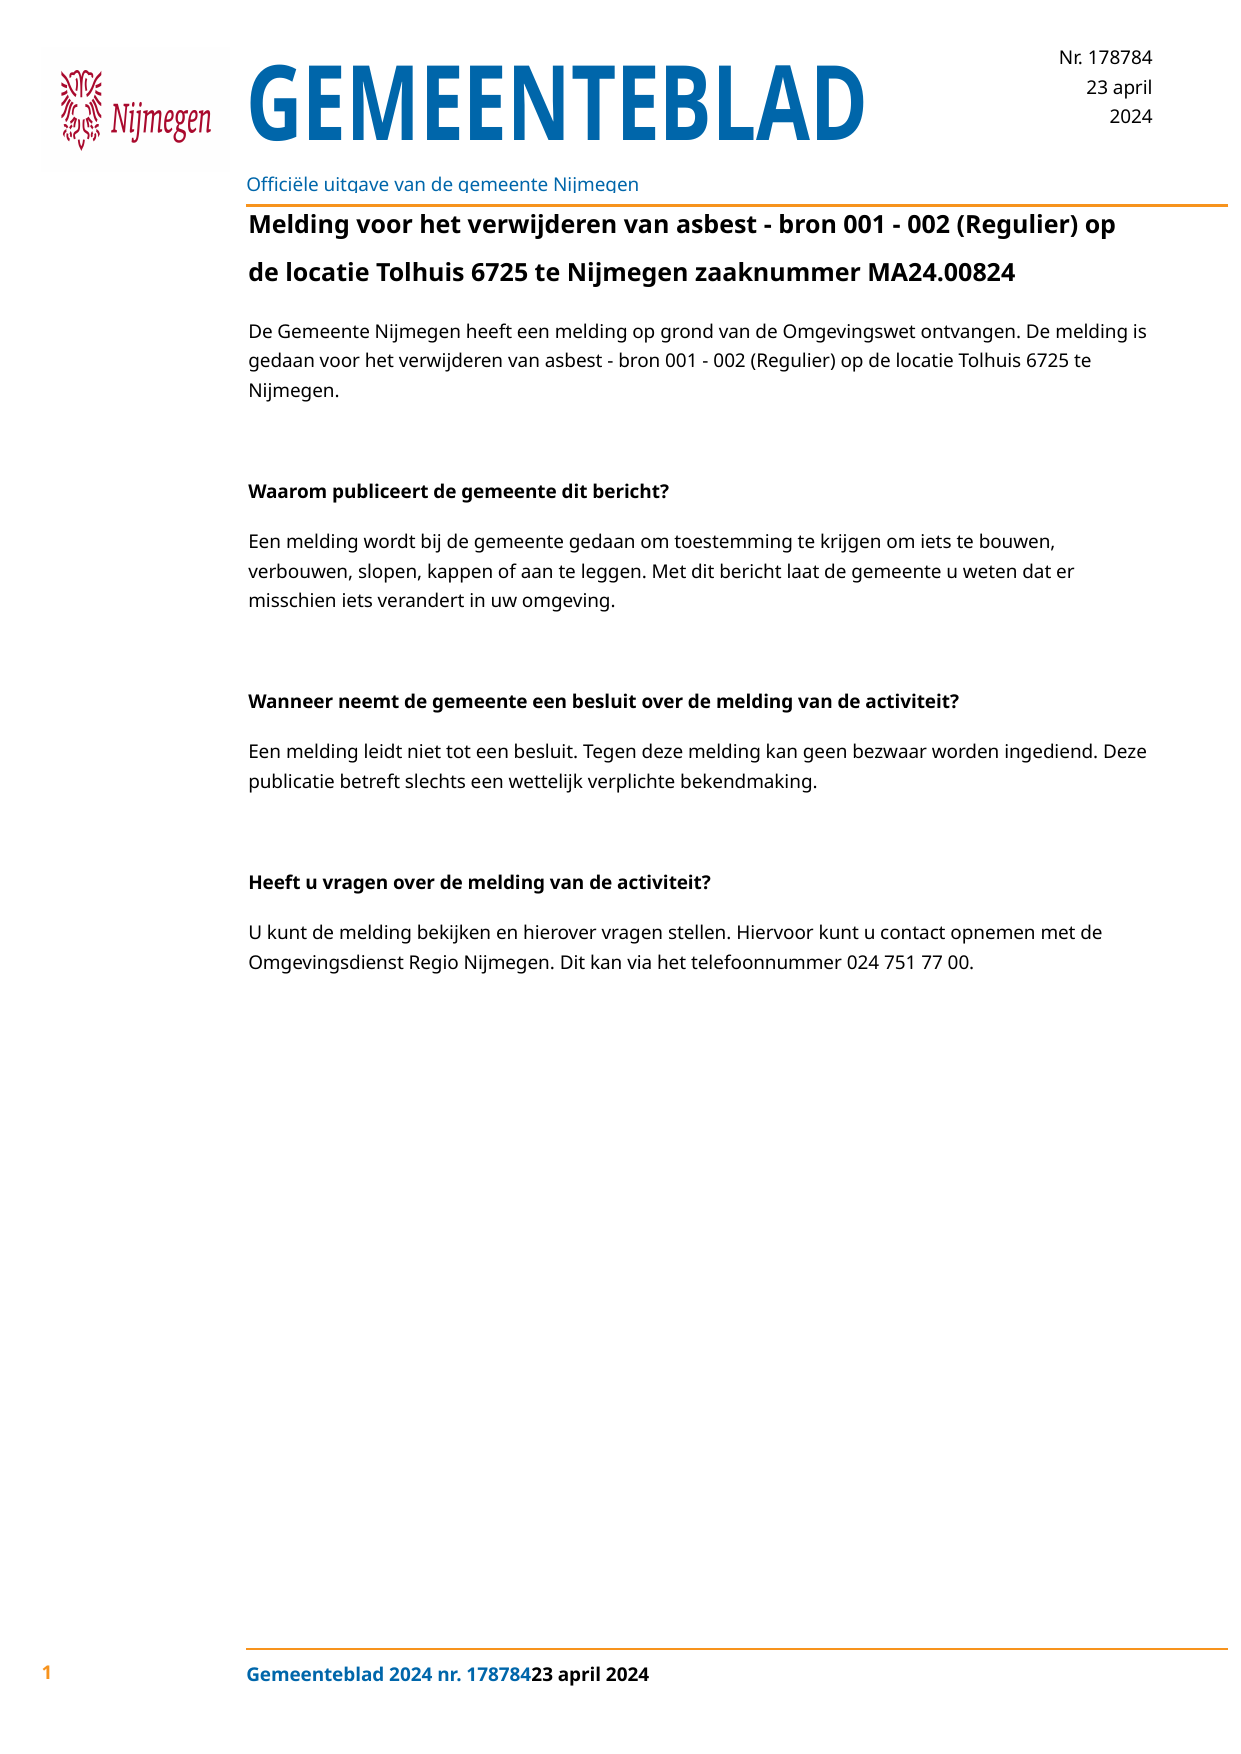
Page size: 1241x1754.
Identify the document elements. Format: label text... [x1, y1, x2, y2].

text Een melding leidt niet tot een besluit. Tegen deze melding kan geen bezwaar worden ingediend. Deze publicatie betreft slechts een wettelijk verplichte bekendmaking. [248, 739, 1152, 794]
text Heeft u vragen over de melding van de activiteit? [248, 869, 1152, 895]
text Wanneer neemt de gemeente een besluit over de melding van de activiteit? [248, 688, 1152, 714]
picture [41, 47, 231, 172]
text Een melding wordt bij de gemeente gedaan om toestemming te krijgen om iets te bouwen, verbouwen, slopen, kappen of aan te leggen. Met dit bericht laat de gemeente u weten dat er misschien iets verandert in uw omgeving. [248, 528, 1152, 613]
text U kunt de melding bekijken en hierover vragen stellen. Hiervoor kunt u contact opnemen met de Omgevingsdienst Regio Nijmegen. Dit kan via het telefoonnummer 024 751 77 00. [248, 919, 1152, 975]
text Waarom publiceert de gemeente dit bericht? [248, 478, 1152, 504]
text De Gemeente Nijmegen heeft een melding op grond van de Omgevingswet ontvangen. De melding is gedaan voor het verwijderen van asbest - bron 001 - 002 (Regulier) op de locatie Tolhuis 6725 te Nijmegen. [248, 318, 1152, 403]
text Melding voor het verwijderen van asbest - bron 001 - 002 (Regulier) op de locatie Tolhuis 6725 te Nijmegen zaaknummer MA24.00824 [248, 207, 1152, 288]
